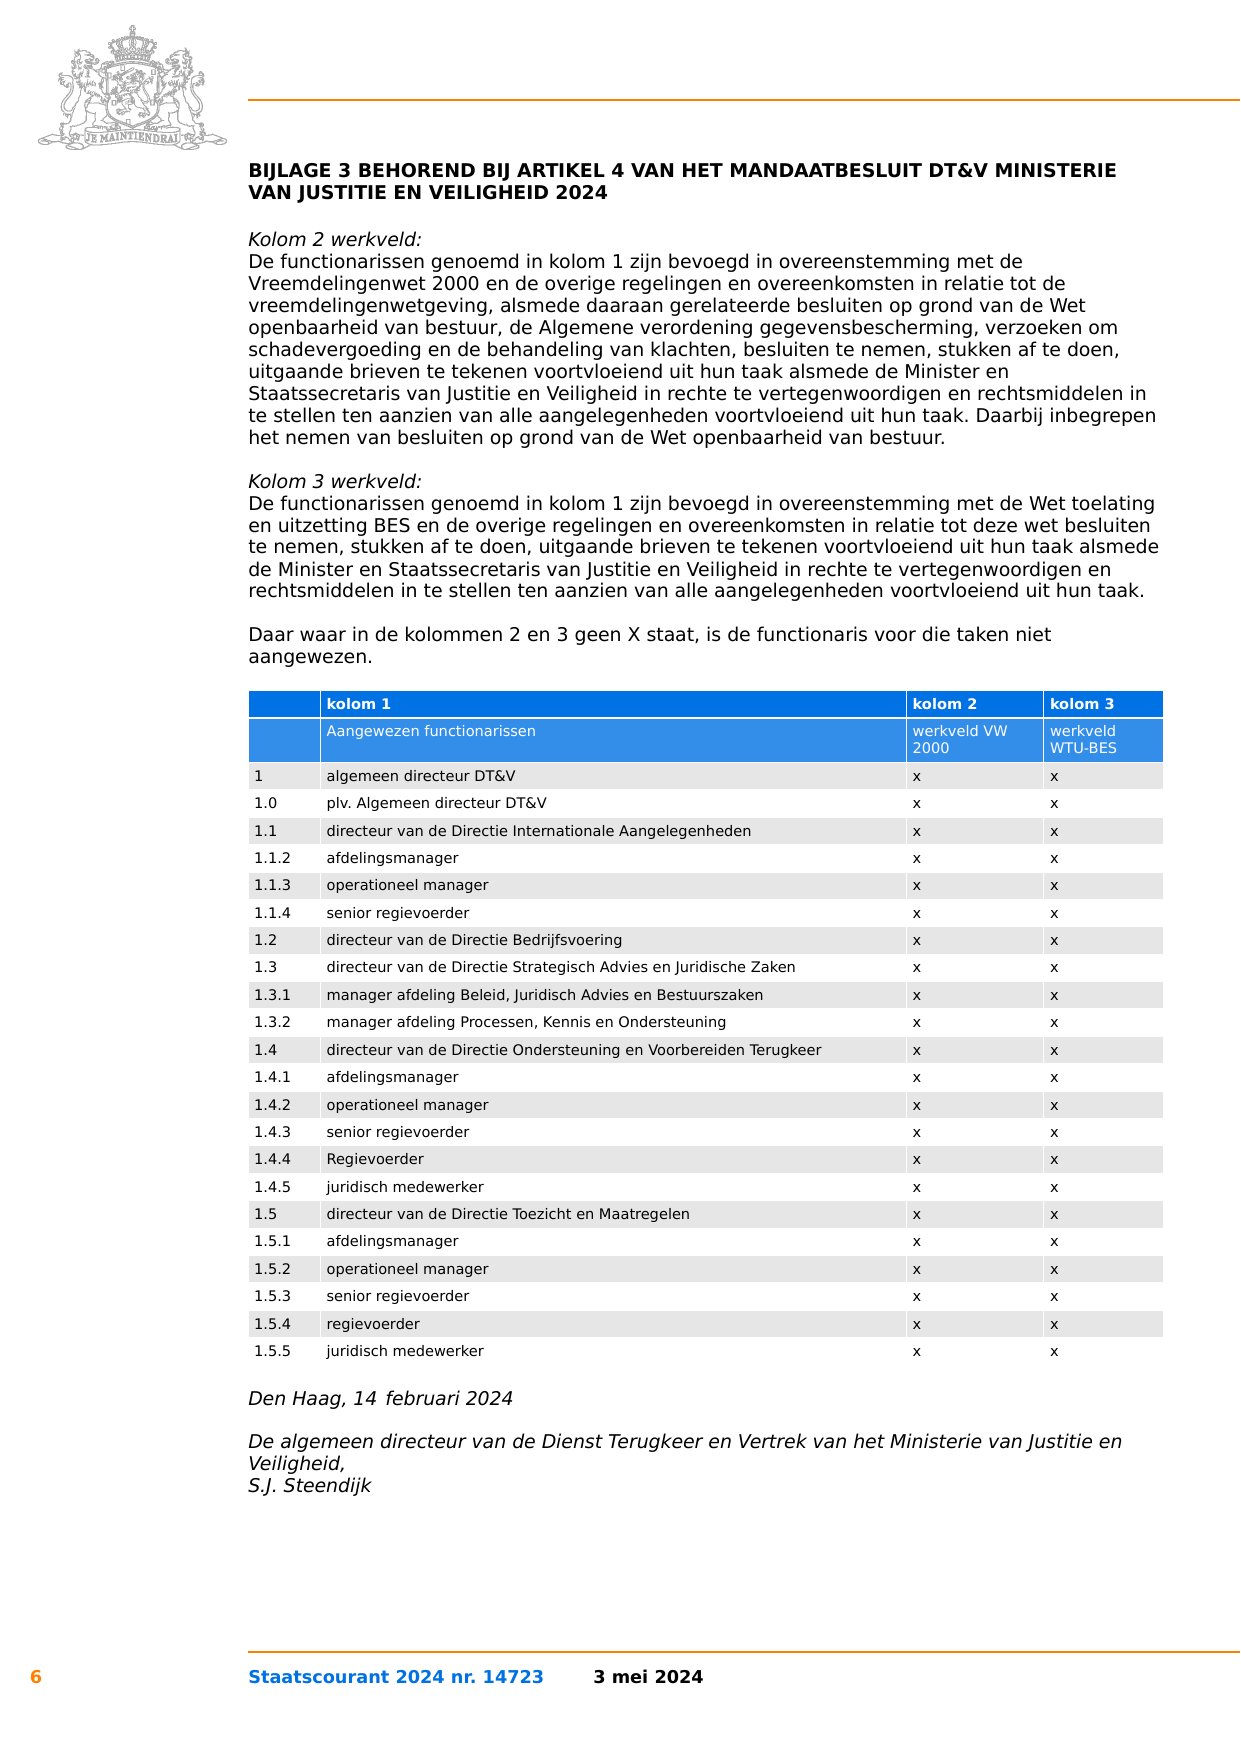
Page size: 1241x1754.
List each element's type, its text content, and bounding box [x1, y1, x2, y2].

table_cell senior regievoerder [321, 1119, 906, 1145]
text Kolom 2 werkveld: [248, 229, 1163, 251]
table_cell 1.3.2 [249, 1010, 320, 1036]
table_cell x [1044, 1311, 1163, 1337]
table_cell 1.5.1 [249, 1229, 320, 1255]
table_cell x [1044, 900, 1163, 926]
table_cell manager afdeling Beleid, Juridisch Advies en Bestuurszaken [321, 982, 906, 1008]
table_cell x [1044, 873, 1163, 899]
table_cell x [1044, 1064, 1163, 1091]
table_header kolom 2 [907, 691, 1043, 717]
table_cell 1.5 [249, 1201, 320, 1228]
table_cell x [907, 1201, 1043, 1228]
table_cell operationeel manager [321, 1092, 906, 1118]
table_cell directeur van de Directie Toezicht en Maatregelen [321, 1201, 906, 1228]
table_header kolom 3 [1044, 691, 1163, 717]
table_cell x [907, 955, 1043, 981]
table_cell operationeel manager [321, 873, 906, 899]
table_cell 1.4.4 [249, 1146, 320, 1173]
table_cell x [907, 1037, 1043, 1063]
table_cell x [907, 763, 1043, 789]
text De functionarissen genoemd in kolom 1 zijn bevoegd in overeenstemming met de Vreemdelingenwet 2000 en de overige regelingen en overeenkomsten in relatie tot de vreemdelingenwetgeving, alsmede daaraan gerelateerde besluiten op grond van de Wet openbaarheid van bestuur, de Algemene verordening gegevensbescherming, verzoeken om schadevergoeding en de behandeling van klachten, besluiten te nemen, stukken af te doen, uitgaande brieven te tekenen voortvloeiend uit hun taak alsmede de Minister en Staatssecretaris van Justitie en Veiligheid in rechte te vertegenwoordigen en rechtsmiddelen in te stellen ten aanzien van alle aangelegenheden voortvloeiend uit hun taak. Daarbij inbegrepen het nemen van besluiten op grond van de Wet openbaarheid van bestuur. [248, 251, 1163, 449]
table_cell x [907, 1338, 1043, 1364]
table_cell directeur van de Directie Ondersteuning en Voorbereiden Terugkeer [321, 1037, 906, 1063]
table_cell x [1044, 818, 1163, 844]
table_cell directeur van de Directie Internationale Aangelegenheden [321, 818, 906, 844]
table_cell 1.5.4 [249, 1311, 320, 1337]
table_cell operationeel manager [321, 1256, 906, 1282]
table_cell x [1044, 1146, 1163, 1173]
table_cell 1.0 [249, 790, 320, 817]
table_cell 1.2 [249, 927, 320, 954]
table_cell x [907, 1311, 1043, 1337]
table_cell werkveld VW 2000 [907, 719, 1043, 762]
table_cell plv. Algemeen directeur DT&V [321, 790, 906, 817]
table_cell 1.4.2 [249, 1092, 320, 1118]
table_cell 1.5.5 [249, 1338, 320, 1364]
table_cell manager afdeling Processen, Kennis en Ondersteuning [321, 1010, 906, 1036]
table_cell senior regievoerder [321, 1284, 906, 1310]
table_cell x [1044, 1010, 1163, 1036]
table_cell werkveld WTU-BES [1044, 719, 1163, 762]
text Den Haag, 14 februari 2024 [248, 1387, 1163, 1409]
table_cell 1.5.2 [249, 1256, 320, 1282]
table_cell x [1044, 763, 1163, 789]
table_cell x [1044, 1201, 1163, 1228]
table_cell senior regievoerder [321, 900, 906, 926]
table_cell Aangewezen functionarissen [321, 719, 906, 762]
table_cell afdelingsmanager [321, 1229, 906, 1255]
table_cell directeur van de Directie Strategisch Advies en Juridische Zaken [321, 955, 906, 981]
table_cell x [907, 1146, 1043, 1173]
table_cell algemeen directeur DT&V [321, 763, 906, 789]
table_cell directeur van de Directie Bedrijfsvoering [321, 927, 906, 954]
table_cell x [907, 1064, 1043, 1091]
table_cell Regievoerder [321, 1146, 906, 1173]
table_cell 1.3.1 [249, 982, 320, 1008]
table_cell x [1044, 1256, 1163, 1282]
table_cell x [907, 1174, 1043, 1200]
table_cell 1.4 [249, 1037, 320, 1063]
table_cell 1.3 [249, 955, 320, 981]
table_cell x [907, 927, 1043, 954]
table_header [249, 691, 320, 717]
table_cell x [1044, 1174, 1163, 1200]
table_cell x [1044, 1229, 1163, 1255]
table_cell x [907, 1119, 1043, 1145]
table_cell x [1044, 1037, 1163, 1063]
table_cell x [1044, 1119, 1163, 1145]
table_cell x [907, 1010, 1043, 1036]
text De algemeen directeur van de Dienst Terugkeer en Vertrek van het Ministerie van Justitie en Veiligheid, S.J. Steendijk [248, 1431, 1163, 1497]
table_cell x [907, 982, 1043, 1008]
table_cell x [907, 1284, 1043, 1310]
table_cell 1.4.3 [249, 1119, 320, 1145]
table_cell [249, 719, 320, 762]
table_cell x [1044, 927, 1163, 954]
table_cell 1.4.5 [249, 1174, 320, 1200]
table_cell x [907, 1229, 1043, 1255]
table_cell afdelingsmanager [321, 1064, 906, 1091]
subtitle BIJLAGE 3 BEHOREND BIJ ARTIKEL 4 VAN HET MANDAATBESLUIT DT&V MINISTERIE VAN JUSTITIE EN VEILIGHEID 2024 [248, 160, 1163, 204]
table_cell x [907, 790, 1043, 817]
table_cell x [907, 1092, 1043, 1118]
table_cell 1 [249, 763, 320, 789]
table_cell x [1044, 790, 1163, 817]
table_header kolom 1 [321, 691, 906, 717]
table_cell 1.4.1 [249, 1064, 320, 1091]
table_cell x [907, 873, 1043, 899]
text Daar waar in de kolommen 2 en 3 geen X staat, is de functionaris voor die taken niet aangewezen. [248, 624, 1163, 668]
table_cell afdelingsmanager [321, 845, 906, 871]
text De functionarissen genoemd in kolom 1 zijn bevoegd in overeenstemming met de Wet toelating en uitzetting BES en de overige regelingen en overeenkomsten in relatie tot deze wet besluiten te nemen, stukken af te doen, uitgaande brieven te tekenen voortvloeiend uit hun taak alsmede de Minister en Staatssecretaris van Justitie en Veiligheid in rechte te vertegenwoordigen en rechtsmiddelen in te stellen ten aanzien van alle aangelegenheden voortvloeiend uit hun taak. [248, 492, 1163, 602]
table_cell x [1044, 982, 1163, 1008]
text Kolom 3 werkveld: [248, 471, 1163, 492]
picture [38, 25, 227, 150]
table_cell x [1044, 1284, 1163, 1310]
table_cell 1.5.3 [249, 1284, 320, 1310]
table_cell 1.1.2 [249, 845, 320, 871]
table_cell juridisch medewerker [321, 1174, 906, 1200]
table_cell x [907, 1256, 1043, 1282]
table_cell x [1044, 1338, 1163, 1364]
table_cell x [907, 818, 1043, 844]
table_cell juridisch medewerker [321, 1338, 906, 1364]
table_cell x [1044, 1092, 1163, 1118]
table_cell 1.1 [249, 818, 320, 844]
table_cell regievoerder [321, 1311, 906, 1337]
table_cell x [907, 900, 1043, 926]
table_cell 1.1.4 [249, 900, 320, 926]
table_cell x [1044, 955, 1163, 981]
table_cell x [1044, 845, 1163, 871]
table_cell 1.1.3 [249, 873, 320, 899]
table_cell x [907, 845, 1043, 871]
